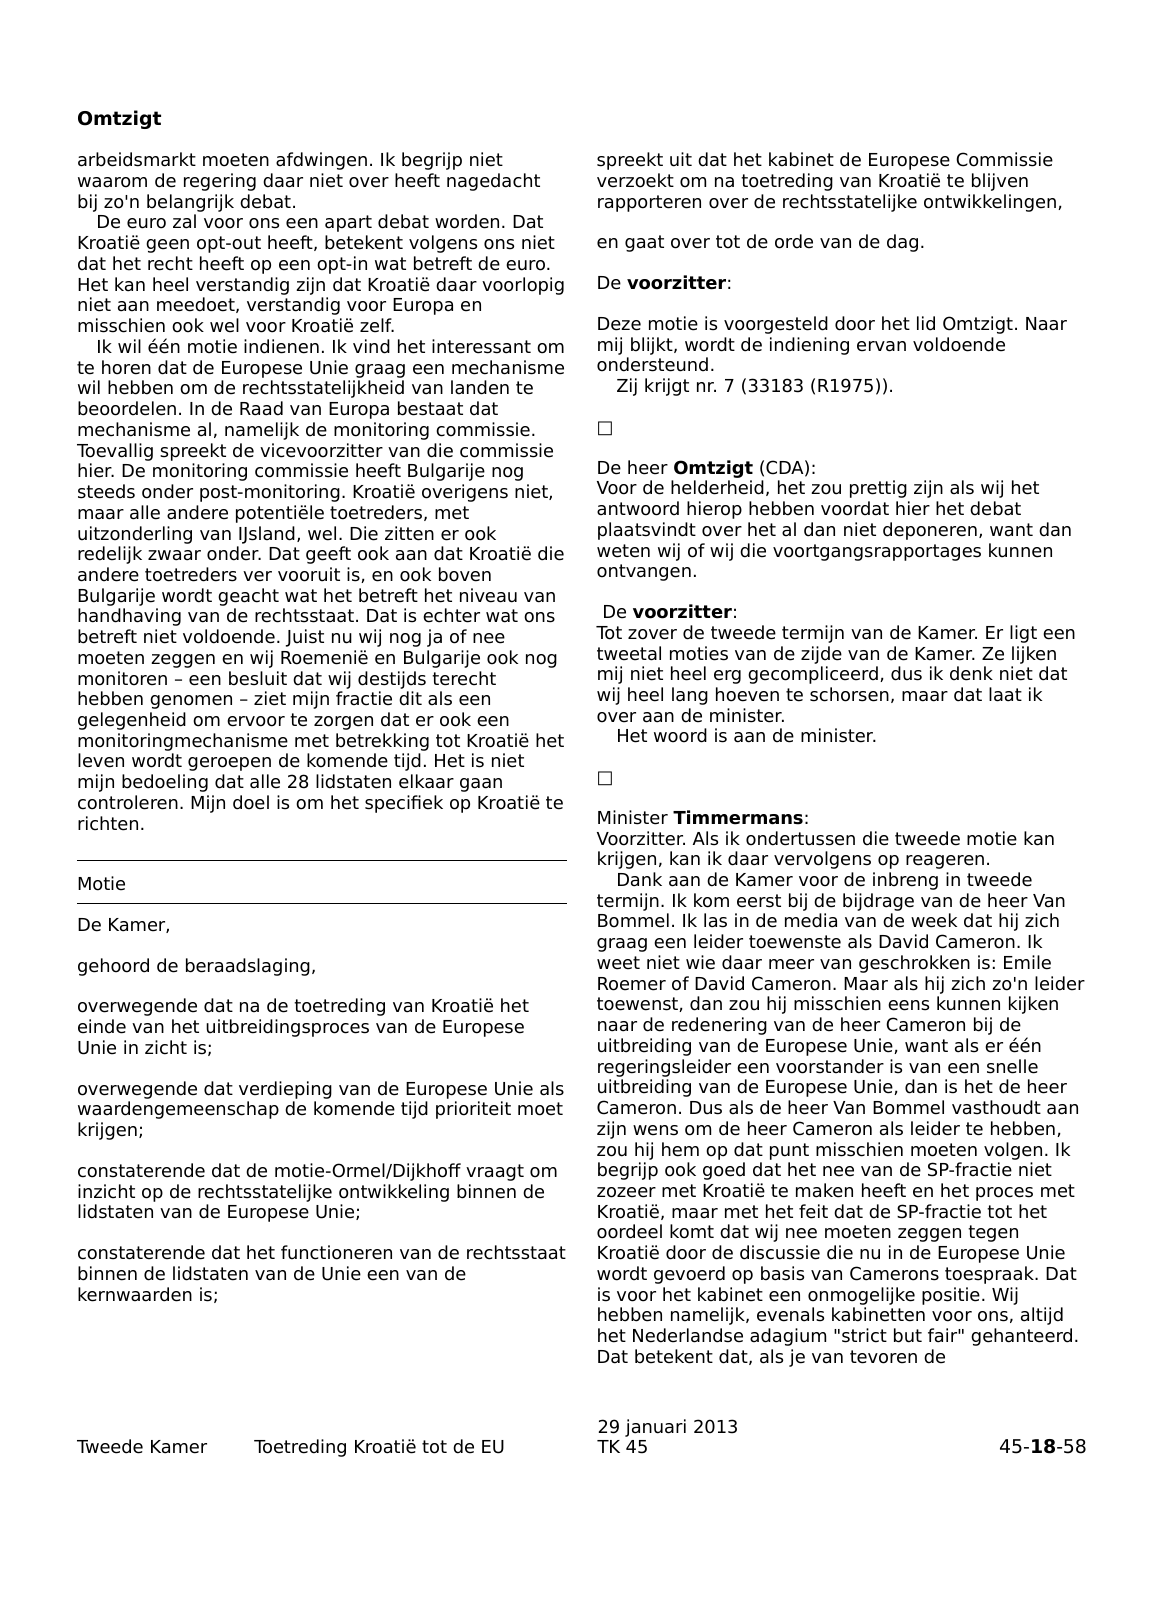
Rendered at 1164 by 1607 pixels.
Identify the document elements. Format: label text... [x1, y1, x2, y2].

text Zij krijgt nr. 7 (33183 (R1975)). [596, 376, 1087, 397]
text Motie [77, 874, 567, 895]
text De voorzitter: [596, 602, 1087, 623]
text en gaat over tot de orde van de dag. [596, 232, 1087, 253]
text De Kamer, [77, 915, 567, 936]
text Het woord is aan de minister. [596, 726, 1087, 747]
text overwegende dat verdieping van de Europese Unie als waardengemeenschap de komende tijd prioriteit moet krijgen; [77, 1078, 567, 1141]
text Deze motie is voorgesteld door het lid Omtzigt. Naar mij blijkt, wordt de indiening ervan voldoende ondersteund. [596, 314, 1087, 376]
text gehoord de beraadslaging, [77, 956, 567, 976]
text De heer Omtzigt (CDA): [596, 457, 1087, 478]
text Dank aan de Kamer voor de inbreng in tweede termijn. Ik kom eerst bij de bijdrage van de heer Van Bommel. Ik las in de media van de week dat hij zich graag een leider toewenste als David Cameron. Ik weet niet wie daar meer van geschrokken is: Emile Roemer of David Cameron. Maar als hij zich zo'n leider toewenst, dan zou hij misschien eens kunnen kijken naar de redenering van de heer Cameron bij de uitbreiding van de Europese Unie, want als er één regeringsleider een voorstander is van een snelle uitbreiding van de Europese Unie, dan is het de heer Cameron. Dus als de heer Van Bommel vasthoudt aan zijn wens om de heer Cameron als leider te hebben, zou hij hem op dat punt misschien moeten volgen. Ik begrijp ook goed dat het nee van de SP-fractie niet zozeer met Kroatië te maken heeft en het proces met Kroatië, maar met het feit dat de SP-fractie tot het oordeel komt dat wij nee moeten zeggen tegen Kroatië door de discussie die nu in de Europese Unie wordt gevoerd op basis van Camerons toespraak. Dat is voor het kabinet een onmogelijke positie. Wij hebben namelijk, evenals kabinetten voor ons, altijd het Nederlandse adagium "strict but fair" gehanteerd. Dat betekent dat, als je van tevoren de [596, 870, 1087, 1367]
text Ik wil één motie indienen. Ik vind het interessant om te horen dat de Europese Unie graag een mechanisme wil hebben om de rechtsstatelijkheid van landen te beoordelen. In de Raad van Europa bestaat dat mechanisme al, namelijk de monitoring commissie. Toevallig spreekt de vicevoorzitter van die commissie hier. De monitoring commissie heeft Bulgarije nog steeds onder post-monitoring. Kroatië overigens niet, maar alle andere potentiële toetreders, met uitzonderling van IJsland, wel. Die zitten er ook redelijk zwaar onder. Dat geeft ook aan dat Kroatië die andere toetreders ver vooruit is, en ook boven Bulgarije wordt geacht wat het betreft het niveau van handhaving van de rechtsstaat. Dat is echter wat ons betreft niet voldoende. Juist nu wij nog ja of nee moeten zeggen en wij Roemenië en Bulgarije ook nog monitoren – een besluit dat wij destijds terecht hebben genomen – ziet mijn fractie dit als een gelegenheid om ervoor te zorgen dat er ook een monitoringmechanisme met betrekking tot Kroatië het leven wordt geroepen de komende tijd. Het is niet mijn bedoeling dat alle 28 lidstaten elkaar gaan controleren. Mijn doel is om het specifiek op Kroatië te richten. [77, 337, 567, 834]
text constaterende dat de motie-Ormel/Dijkhoff vraagt om inzicht op de rechtsstatelijke ontwikkeling binnen de lidstaten van de Europese Unie; [77, 1161, 567, 1223]
text overwegende dat na de toetreding van Kroatië het einde van het uitbreidingsproces van de Europese Unie in zicht is; [77, 996, 567, 1058]
text spreekt uit dat het kabinet de Europese Commissie verzoekt om na toetreding van Kroatië te blijven rapporteren over de rechtsstatelijke ontwikkelingen, [596, 150, 1087, 212]
text De euro zal voor ons een apart debat worden. Dat Kroatië geen opt-out heeft, betekent volgens ons niet dat het recht heeft op een opt-in wat betreft de euro. Het kan heel verstandig zijn dat Kroatië daar voorlopig niet aan meedoet, verstandig voor Europa en misschien ook wel voor Kroatië zelf. [77, 212, 567, 337]
text Voor de helderheid, het zou prettig zijn als wij het antwoord hierop hebben voordat hier het debat plaatsvindt over het al dan niet deponeren, want dan weten wij of wij die voortgangsrapportages kunnen ontvangen. [596, 478, 1087, 582]
text □ [596, 767, 1087, 788]
text De voorzitter: [596, 273, 1087, 294]
text Voorzitter. Als ik ondertussen die tweede motie kan krijgen, kan ik daar vervolgens op reageren. [596, 828, 1087, 870]
text constaterende dat het functioneren van de rechtsstaat binnen de lidstaten van de Unie een van de kernwaarden is; [77, 1243, 567, 1305]
text □ [596, 417, 1087, 437]
text arbeidsmarkt moeten afdwingen. Ik begrijp niet waarom de regering daar niet over heeft nagedacht bij zo'n belangrijk debat. [77, 150, 567, 212]
text Minister Timmermans: [596, 808, 1087, 828]
text Tot zover de tweede termijn van de Kamer. Er ligt een tweetal moties van de zijde van de Kamer. Ze lijken mij niet heel erg gecompliceerd, dus ik denk niet dat wij heel lang hoeven te schorsen, maar dat laat ik over aan de minister. [596, 623, 1087, 726]
